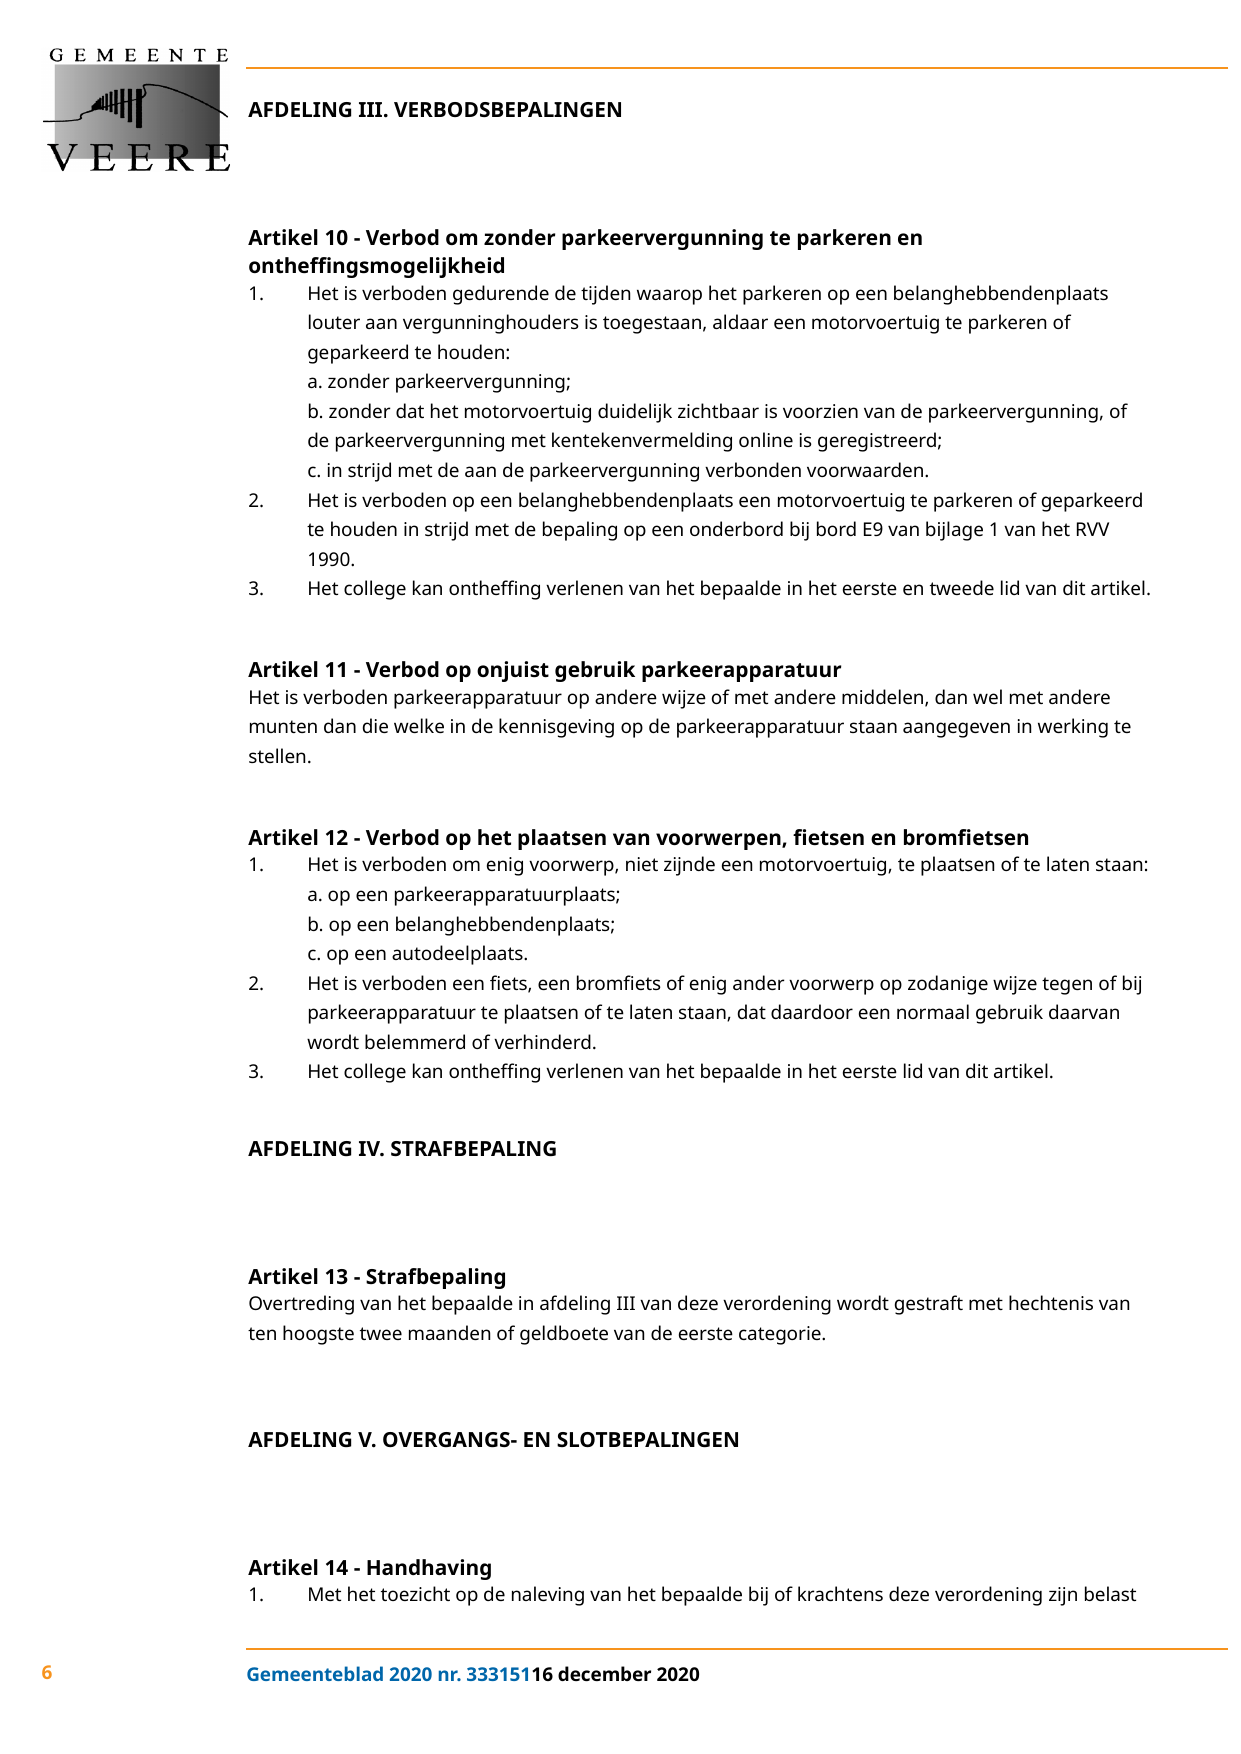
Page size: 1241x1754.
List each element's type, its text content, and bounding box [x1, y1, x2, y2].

list Het college kan ontheffing verlenen van het bepaalde in het eerste en tweede lid van dit artikel. [248, 576, 1152, 601]
list Het is verboden om enig voorwerp, niet zijnde een motorvoertuig, te plaatsen of te laten staan: [248, 852, 1152, 877]
list Het is verboden een fiets, een bromfiets of enig ander voorwerp op zodanige wijze tegen of bij parkeerapparatuur te plaatsen of te laten staan, dat daardoor een normaal gebruik daarvan wordt belemmerd of verhinderd. [248, 970, 1152, 1055]
list Het is verboden op een belanghebbendenplaats een motorvoertuig te parkeren of geparkeerd te houden in strijd met de bepaling op een onderbord bij bord E9 van bijlage 1 van het RVV 1990. [248, 487, 1152, 572]
text Artikel 10 - Verbod om zonder parkeervergunning te parkeren en ontheffingsmogelijkheid [248, 223, 1152, 280]
list c. in strijd met de aan de parkeervergunning verbonden voorwaarden. [248, 457, 1152, 483]
picture [41, 47, 231, 172]
text AFDELING V. OVERGANGS- EN SLOTBEPALINGEN [248, 1425, 1152, 1453]
text Het is verboden parkeerapparatuur op andere wijze of met andere middelen, dan wel met andere munten dan die welke in de kennisgeving op de parkeerapparatuur staan aangegeven in werking te stellen. [248, 684, 1152, 769]
text Artikel 13 - Strafbepaling [248, 1262, 1152, 1291]
list b. op een belanghebbendenplaats; [248, 911, 1152, 937]
list a. op een parkeerapparatuurplaats; [248, 881, 1152, 907]
text Artikel 11 - Verbod op onjuist gebruik parkeerapparatuur [248, 656, 1152, 684]
text AFDELING IV. STRAFBEPALING [248, 1134, 1152, 1162]
list b. zonder dat het motorvoertuig duidelijk zichtbaar is voorzien van de parkeervergunning, of de parkeervergunning met kentekenvermelding online is geregistreerd; [248, 398, 1152, 453]
list Met het toezicht op de naleving van het bepaalde bij of krachtens deze verordening zijn belast [248, 1581, 1152, 1607]
list Het is verboden gedurende de tijden waarop het parkeren op een belanghebbendenplaats louter aan vergunninghouders is toegestaan, aldaar een motorvoertuig te parkeren of geparkeerd te houden: [248, 280, 1152, 365]
text AFDELING III. VERBODSBEPALINGEN [248, 95, 1152, 123]
text Artikel 12 - Verbod op het plaatsen van voorwerpen, fietsen en bromfietsen [248, 823, 1152, 852]
list Het college kan ontheffing verlenen van het bepaalde in het eerste lid van dit artikel. [248, 1059, 1152, 1084]
text Artikel 14 - Handhaving [248, 1553, 1152, 1581]
text Overtreding van het bepaalde in afdeling III van deze verordening wordt gestraft met hechtenis van ten hoogste twee maanden of geldboete van de eerste categorie. [248, 1291, 1152, 1346]
list a. zonder parkeervergunning; [248, 368, 1152, 394]
list c. op een autodeelplaats. [248, 940, 1152, 966]
